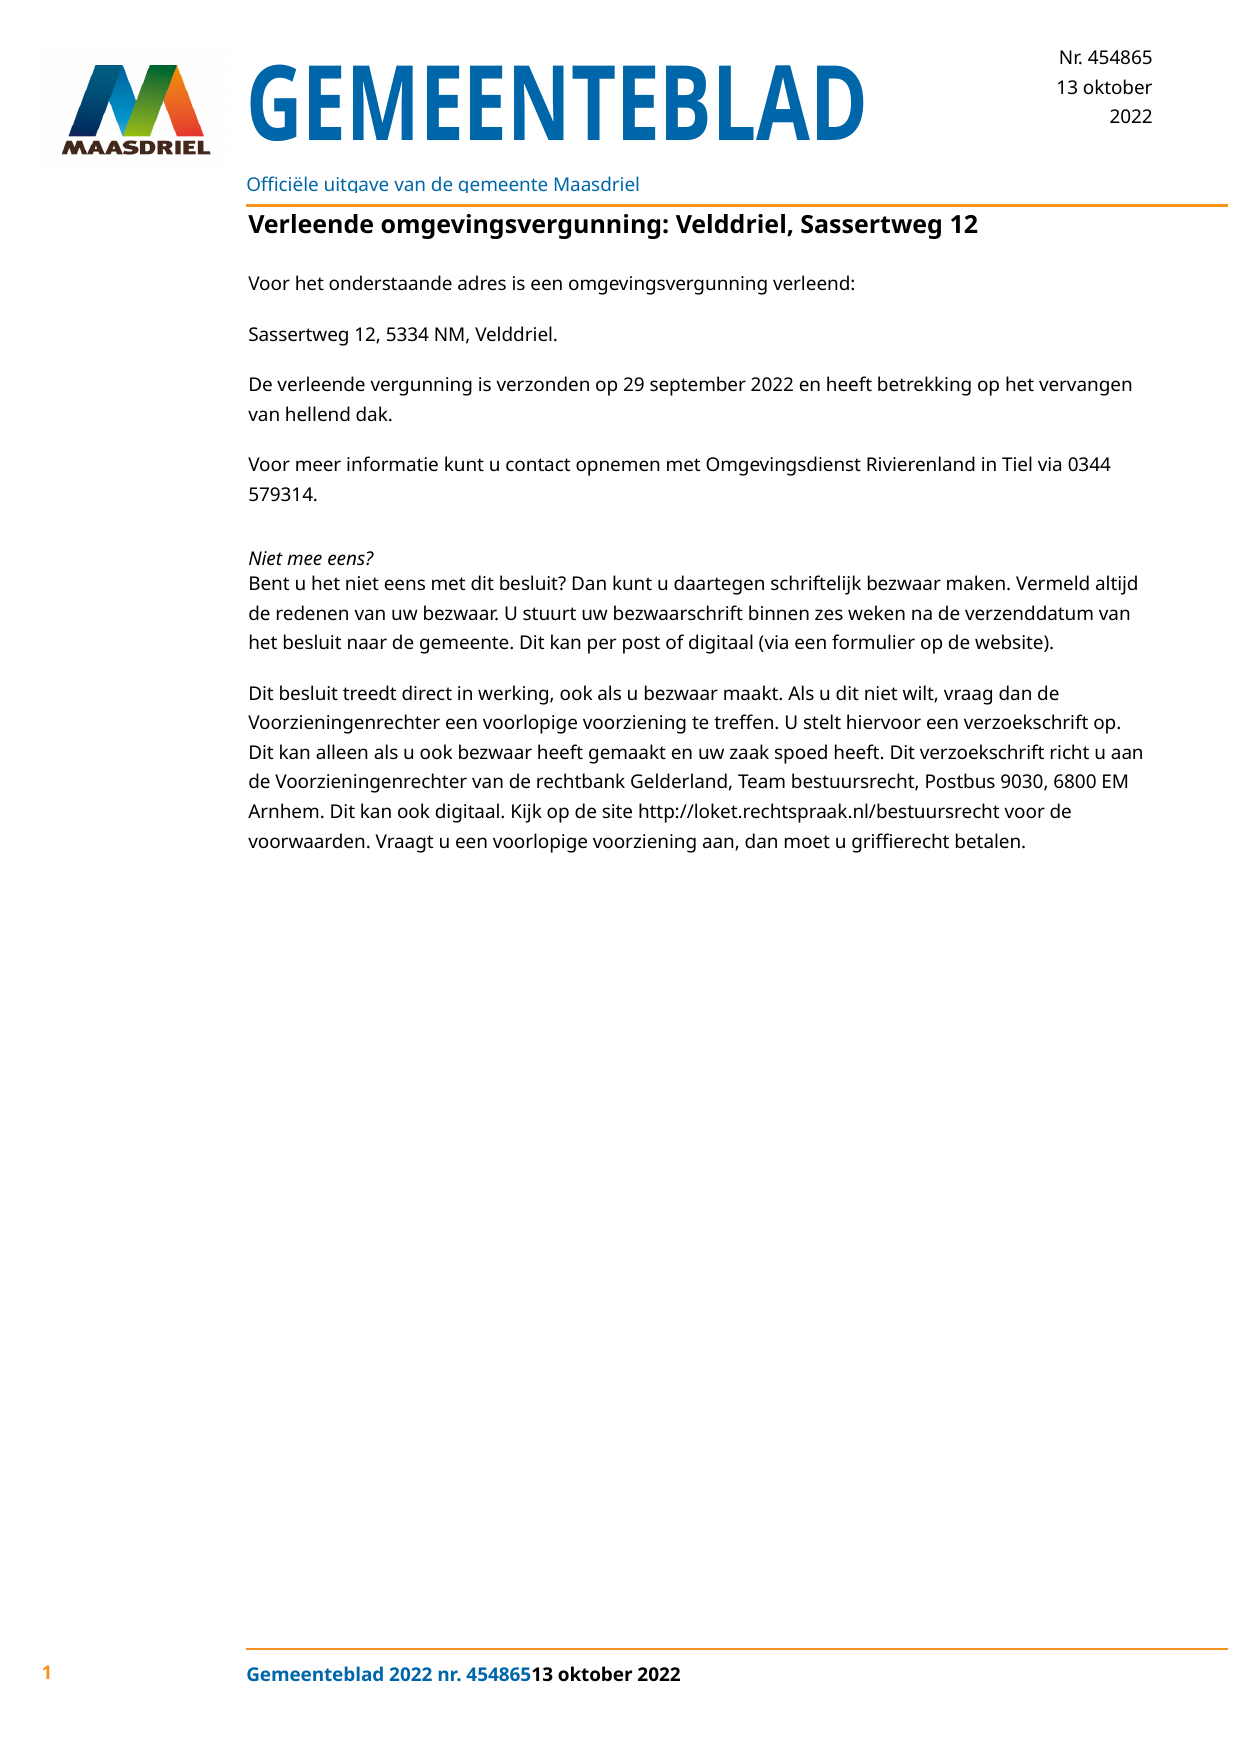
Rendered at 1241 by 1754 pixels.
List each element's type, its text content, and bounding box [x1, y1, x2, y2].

text Bent u het niet eens met dit besluit? Dan kunt u daartegen schriftelijk bezwaar maken. Vermeld altijd de redenen van uw bezwaar. U stuurt uw bezwaarschrift binnen zes weken na de verzenddatum van het besluit naar de gemeente. Dit kan per post of digitaal (via een formulier op de website). [248, 570, 1152, 655]
text De verleende vergunning is verzonden op 29 september 2022 en heeft betrekking op het vervangen van hellend dak. [248, 371, 1152, 426]
picture [41, 47, 231, 172]
text Voor meer informatie kunt u contact opnemen met Omgevingsdienst Rivierenland in Tiel via 0344 579314. [248, 451, 1152, 506]
text Sassertweg 12, 5334 NM, Velddriel. [248, 321, 1152, 346]
text Verleende omgevingsvergunning: Velddriel, Sassertweg 12 [248, 207, 1152, 241]
text Voor het onderstaande adres is een omgevingsvergunning verleend: [248, 270, 1152, 296]
text Dit besluit treedt direct in werking, ook als u bezwaar maakt. Als u dit niet wilt, vraag dan de Voorzieningenrechter een voorlopige voorziening te treffen. U stelt hiervoor een verzoekschrift op. Dit kan alleen als u ook bezwaar heeft gemaakt en uw zaak spoed heeft. Dit verzoekschrift richt u aan de Voorzieningenrechter van de rechtbank Gelderland, Team bestuursrecht, Postbus 9030, 6800 EM Arnhem. Dit kan ook digitaal. Kijk op de site http://loket.rechtspraak.nl/bestuursrecht voor de voorwaarden. Vraagt u een voorlopige voorziening aan, dan moet u griffierecht betalen. [248, 680, 1152, 854]
text Niet mee eens? [248, 545, 1152, 570]
